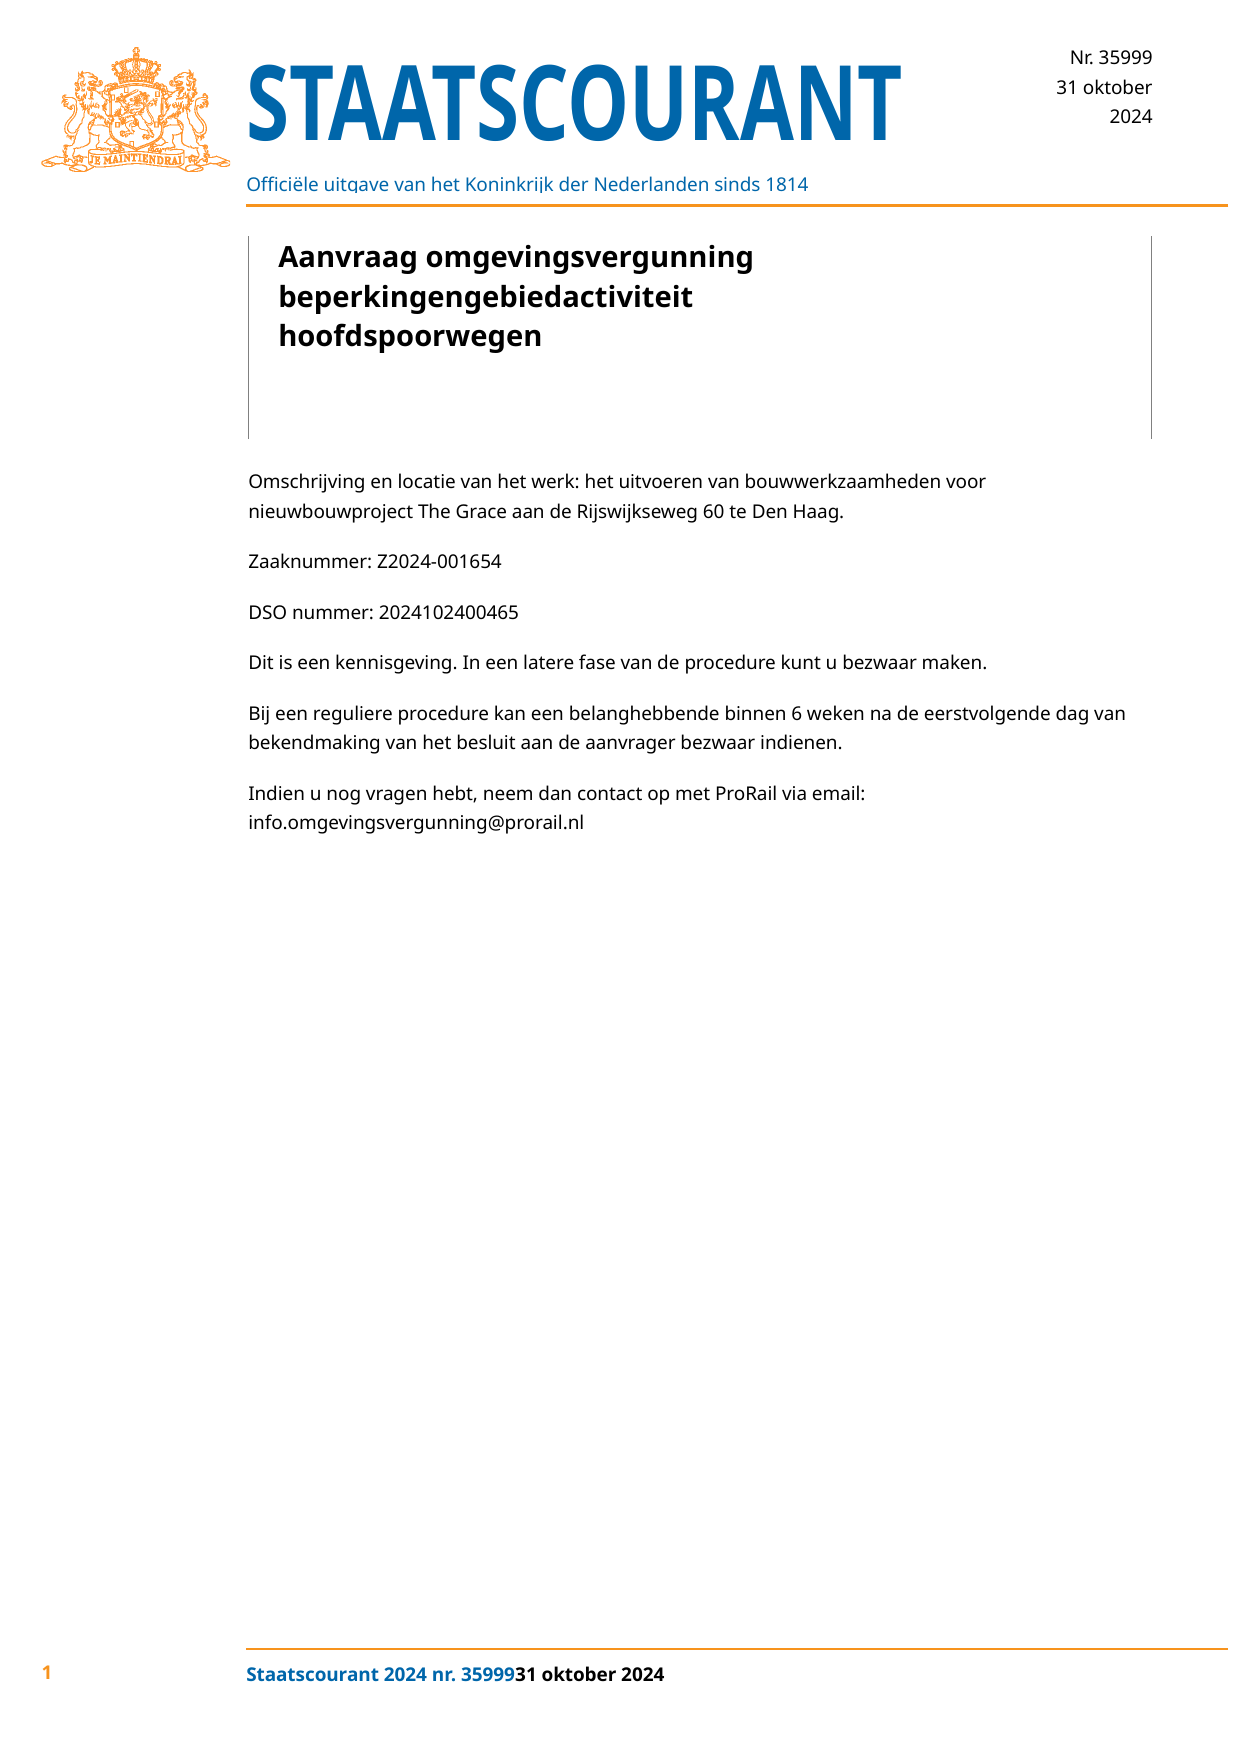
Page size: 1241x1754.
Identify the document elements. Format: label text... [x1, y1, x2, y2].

table_header Aanvraag omgevingsvergunning beperkingengebiedactiviteit hoofdspoorwegen [249, 236, 850, 439]
text Dit is een kennisgeving. In een latere fase van de procedure kunt u bezwaar maken. [248, 649, 1152, 675]
picture [41, 47, 231, 172]
table_header [850, 236, 912, 413]
table_header [1090, 236, 1151, 413]
text Omschrijving en locatie van het werk: het uitvoeren van bouwwerkzaamheden voor nieuwbouwproject The Grace aan de Rijswijkseweg 60 te Den Haag. [248, 469, 1152, 524]
picture [912, 236, 1090, 414]
text Bij een reguliere procedure kan een belanghebbende binnen 6 weken na de eerstvolgende dag van bekendmaking van het besluit aan de aanvrager bezwaar indienen. [248, 700, 1152, 755]
table_header [850, 414, 1151, 439]
text Zaaknummer: Z2024-001654 [248, 549, 1152, 574]
text DSO nummer: 2024102400465 [248, 599, 1152, 625]
text Indien u nog vragen hebt, neem dan contact op met ProRail via email: info.omgevingsvergunning@prorail.nl [248, 780, 1152, 835]
